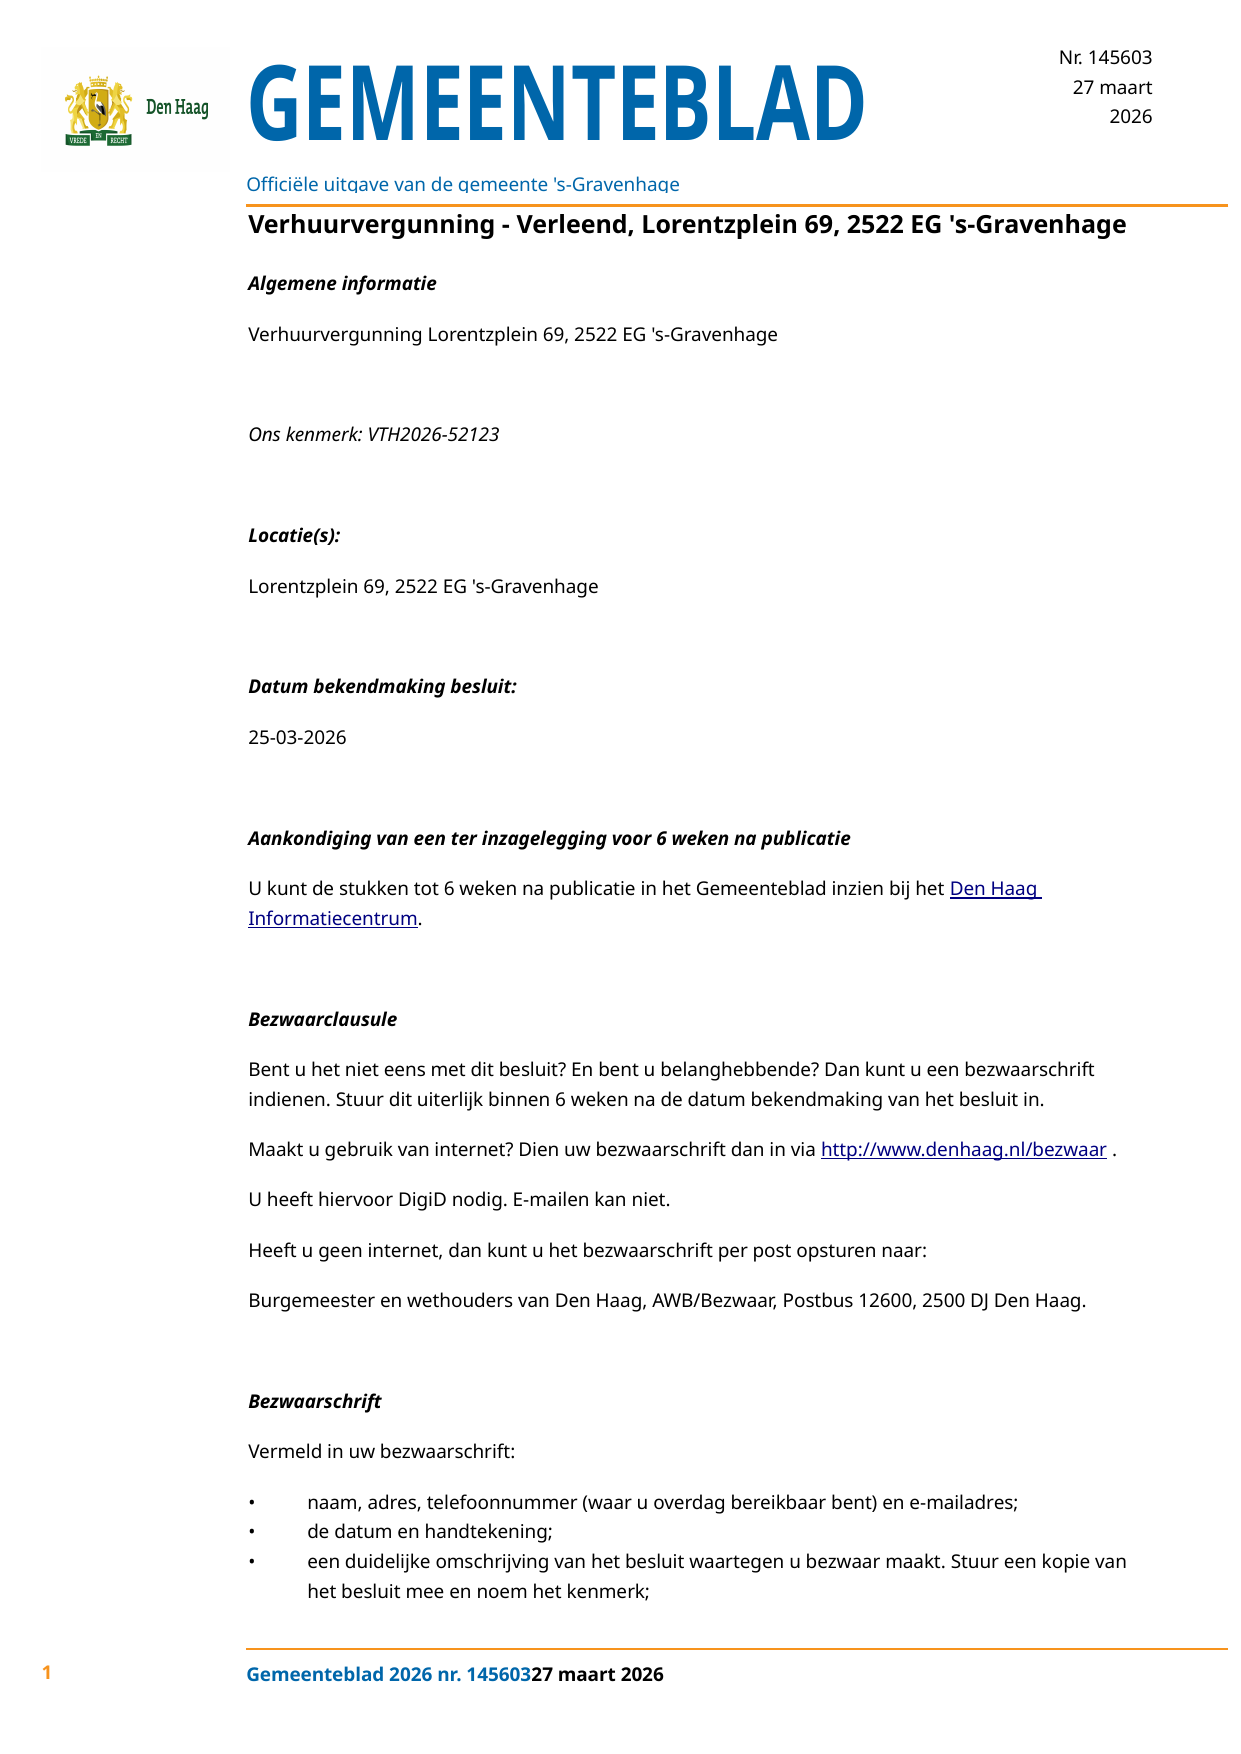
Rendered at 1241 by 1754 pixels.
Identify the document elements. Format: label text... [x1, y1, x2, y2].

text Locatie(s): [248, 522, 1152, 548]
text Lorentzplein 69, 2522 EG 's-Gravenhage [248, 573, 1152, 598]
text Verhuurvergunning Lorentzplein 69, 2522 EG 's-Gravenhage [248, 321, 1152, 346]
text Datum bekendmaking besluit: [248, 674, 1152, 699]
picture [41, 47, 231, 172]
list een duidelijke omschrijving van het besluit waartegen u bezwaar maakt. Stuur een kopie van het besluit mee en noem het kenmerk; [248, 1548, 1152, 1603]
text Aankondiging van een ter inzagelegging voor 6 weken na publicatie [248, 825, 1152, 851]
text Bent u het niet eens met dit besluit? En bent u belanghebbende? Dan kunt u een bezwaarschrift indienen. Stuur dit uiterlijk binnen 6 weken na de datum bekendmaking van het besluit in. [248, 1056, 1152, 1111]
text Maakt u gebruik van internet? Dien uw bezwaarschrift dan in via http://www.denhaag.nl/bezwaar . [248, 1136, 1152, 1162]
text 25-03-2026 [248, 724, 1152, 750]
text Vermeld in uw bezwaarschrift: [248, 1439, 1152, 1464]
text Bezwaarschrift [248, 1388, 1152, 1414]
text Heeft u geen internet, dan kunt u het bezwaarschrift per post opsturen naar: [248, 1237, 1152, 1263]
list de datum en handtekening; [248, 1519, 1152, 1544]
text Bezwaarclausule [248, 1006, 1152, 1031]
text Algemene informatie [248, 270, 1152, 296]
text U kunt de stukken tot 6 weken na publicatie in het Gemeenteblad inzien bij het Den Haag Informatiecentrum. [248, 875, 1152, 931]
list naam, adres, telefoonnummer (waar u overdag bereikbaar bent) en e-mailadres; [248, 1489, 1152, 1515]
text Verhuurvergunning - Verleend, Lorentzplein 69, 2522 EG 's-Gravenhage [248, 207, 1152, 241]
text Burgemeester en wethouders van Den Haag, AWB/Bezwaar, Postbus 12600, 2500 DJ Den Haag. [248, 1287, 1152, 1313]
text U heeft hiervoor DigiD nodig. E-mailen kan niet. [248, 1187, 1152, 1212]
text Ons kenmerk: VTH2026-52123 [248, 422, 1152, 447]
